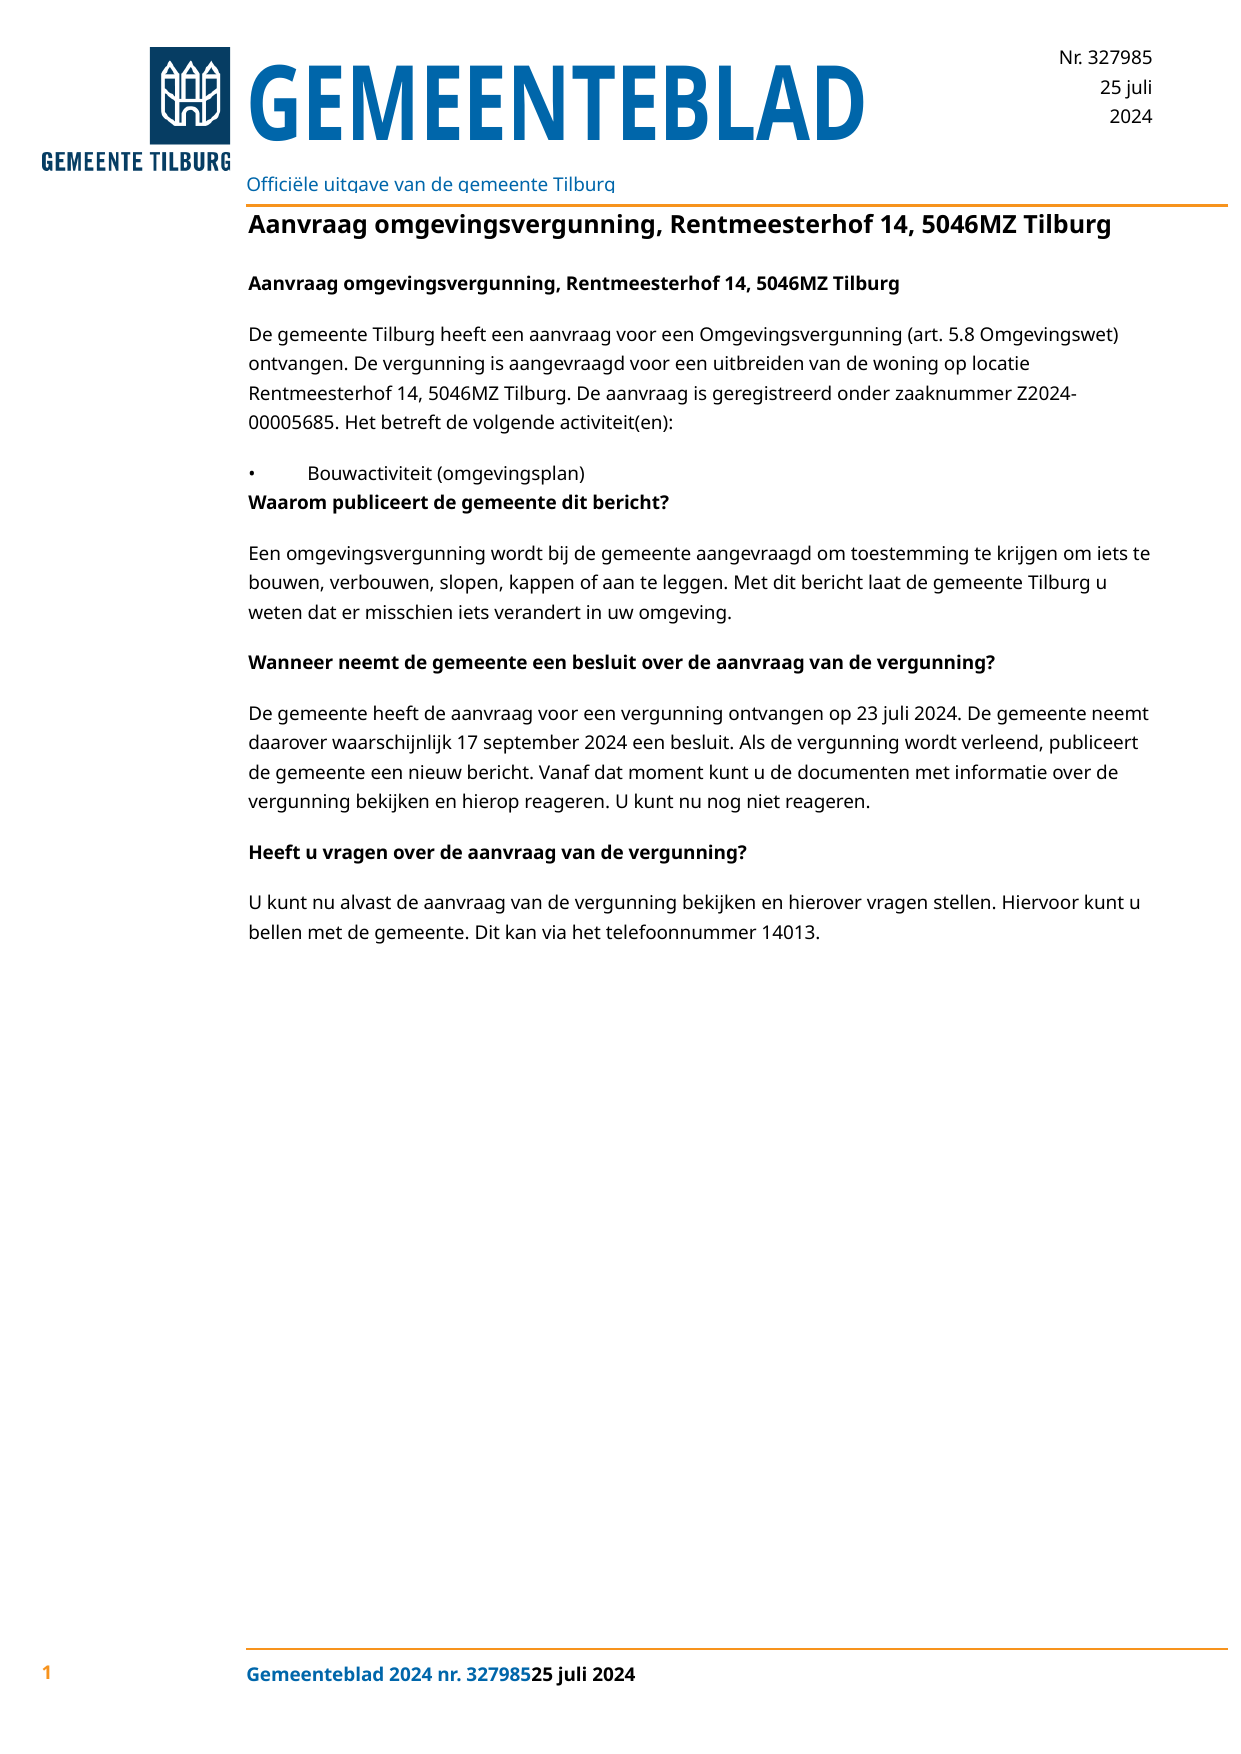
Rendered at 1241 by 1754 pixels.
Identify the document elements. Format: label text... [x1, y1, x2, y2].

text Aanvraag omgevingsvergunning, Rentmeesterhof 14, 5046MZ Tilburg [248, 270, 1152, 296]
text De gemeente heeft de aanvraag voor een vergunning ontvangen op 23 juli 2024. De gemeente neemt daarover waarschijnlijk 17 september 2024 een besluit. Als de vergunning wordt verleend, publiceert de gemeente een nieuw bericht. Vanaf dat moment kunt u de documenten met informatie over de vergunning bekijken en hierop reageren. U kunt nu nog niet reageren. [248, 700, 1152, 814]
text Heeft u vragen over de aanvraag van de vergunning? [248, 839, 1152, 865]
text U kunt nu alvast de aanvraag van de vergunning bekijken en hierover vragen stellen. Hiervoor kunt u bellen met de gemeente. Dit kan via het telefoonnummer 14013. [248, 889, 1152, 945]
text Een omgevingsvergunning wordt bij de gemeente aangevraagd om toestemming te krijgen om iets te bouwen, verbouwen, slopen, kappen of aan te leggen. Met dit bericht laat de gemeente Tilburg u weten dat er misschien iets verandert in uw omgeving. [248, 540, 1152, 625]
text Aanvraag omgevingsvergunning, Rentmeesterhof 14, 5046MZ Tilburg [248, 207, 1152, 241]
text Waarom publiceert de gemeente dit bericht? [248, 489, 1152, 515]
list Bouwactiviteit (omgevingsplan) [248, 460, 1152, 486]
text Wanneer neemt de gemeente een besluit over de aanvraag van de vergunning? [248, 649, 1152, 675]
text De gemeente Tilburg heeft een aanvraag voor een Omgevingsvergunning (art. 5.8 Omgevingswet) ontvangen. De vergunning is aangevraagd voor een uitbreiden van de woning op locatie Rentmeesterhof 14, 5046MZ Tilburg. De aanvraag is geregistreerd onder zaaknummer Z2024-00005685. Het betreft de volgende activiteit(en): [248, 321, 1152, 435]
picture [41, 47, 231, 172]
